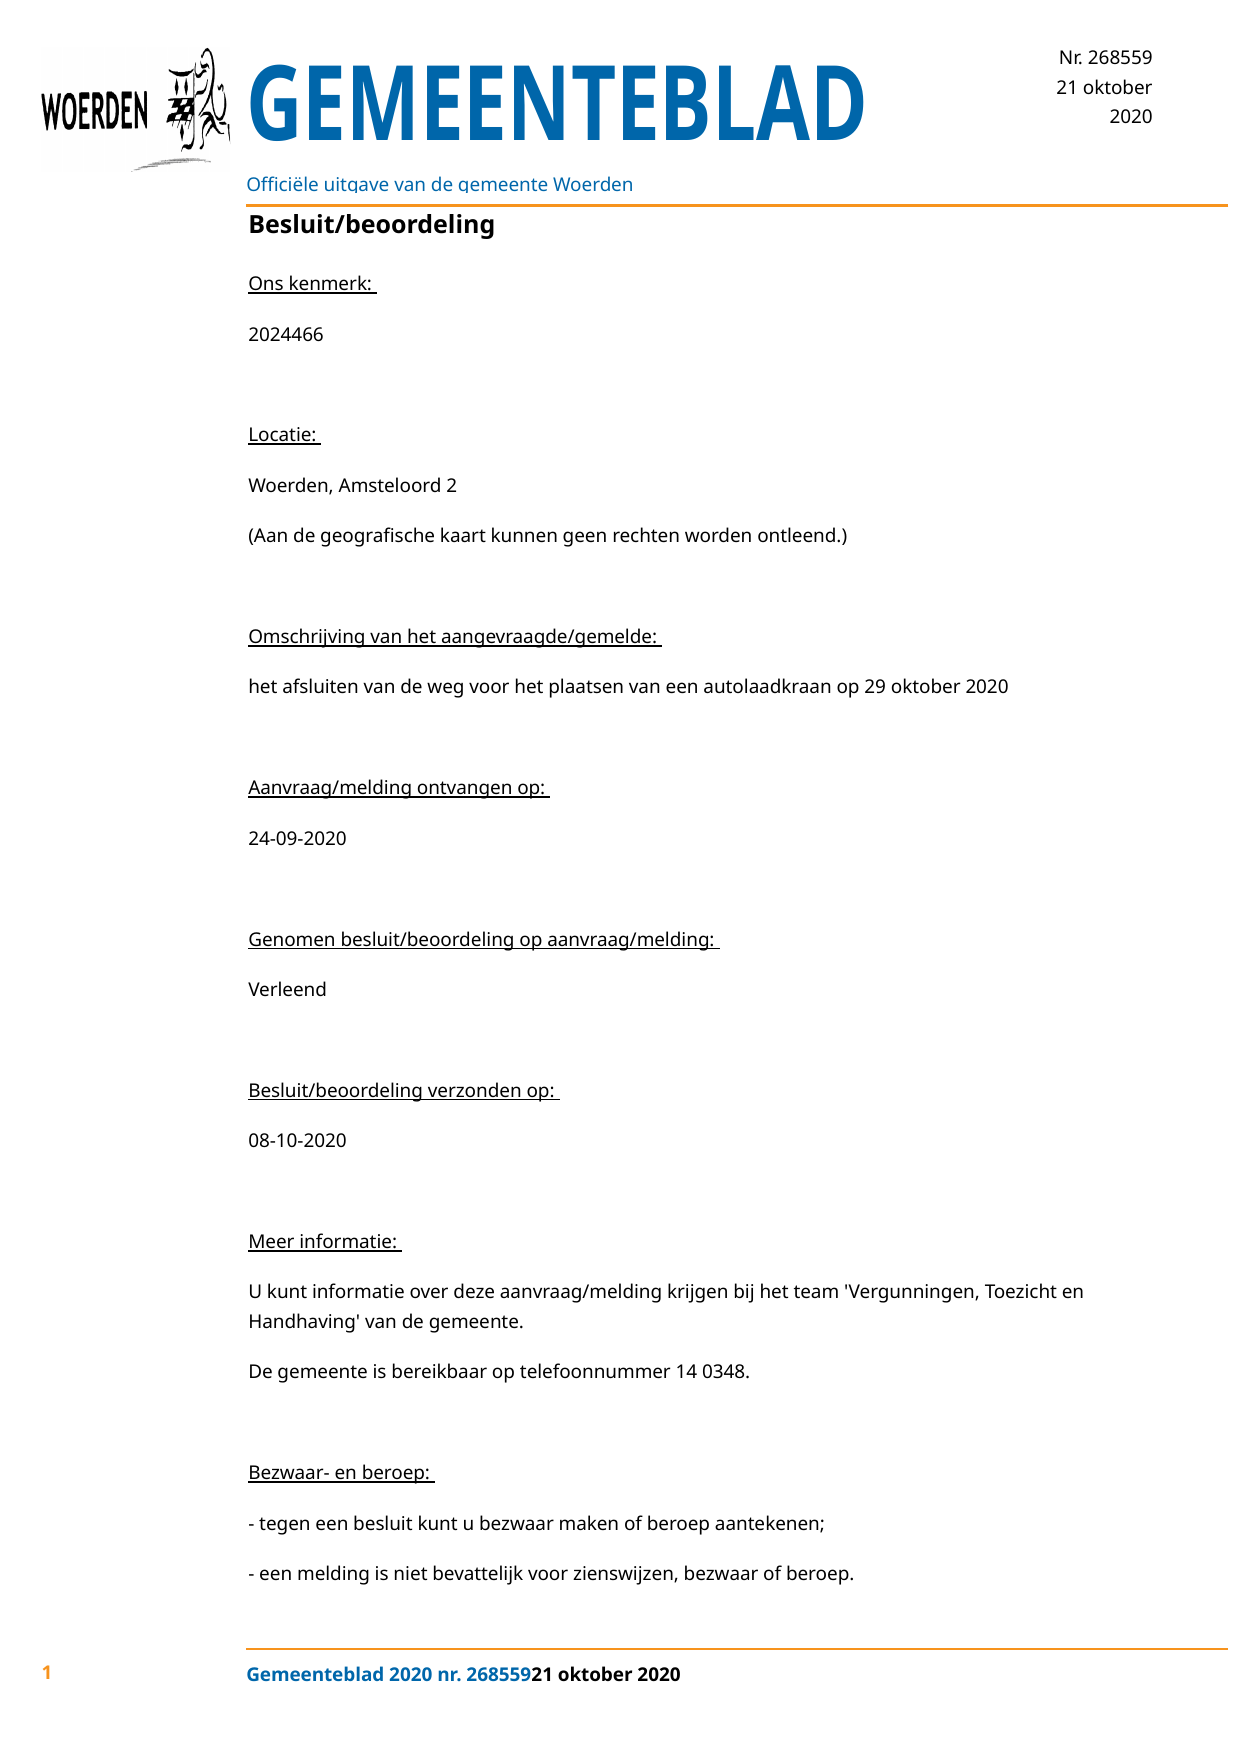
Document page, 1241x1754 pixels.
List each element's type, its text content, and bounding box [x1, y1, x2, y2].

text - een melding is niet bevattelijk voor zienswijzen, bezwaar of beroep. [248, 1560, 1152, 1586]
text - tegen een besluit kunt u bezwaar maken of beroep aantekenen; [248, 1510, 1152, 1536]
text Locatie: [248, 422, 1152, 447]
text Verleend [248, 976, 1152, 1002]
text het afsluiten van de weg voor het plaatsen van een autolaadkraan op 29 oktober 2020 [248, 674, 1152, 699]
text Meer informatie: [248, 1228, 1152, 1254]
text (Aan de geografische kaart kunnen geen rechten worden ontleend.) [248, 522, 1152, 548]
text Genomen besluit/beoordeling op aanvraag/melding: [248, 926, 1152, 951]
text Woerden, Amsteloord 2 [248, 472, 1152, 498]
text Aanvraag/melding ontvangen op: [248, 774, 1152, 800]
text 08-10-2020 [248, 1127, 1152, 1153]
text Omschrijving van het aangevraagde/gemelde: [248, 623, 1152, 649]
text Bezwaar- en beroep: [248, 1459, 1152, 1485]
text U kunt informatie over deze aanvraag/melding krijgen bij het team 'Vergunningen, Toezicht en Handhaving' van de gemeente. [248, 1279, 1152, 1334]
text Besluit/beoordeling [248, 207, 1152, 241]
text Besluit/beoordeling verzonden op: [248, 1077, 1152, 1103]
text 24-09-2020 [248, 825, 1152, 851]
text De gemeente is bereikbaar op telefoonnummer 14 0348. [248, 1359, 1152, 1384]
picture [41, 47, 231, 172]
text Ons kenmerk: [248, 270, 1152, 296]
text 2024466 [248, 321, 1152, 346]
